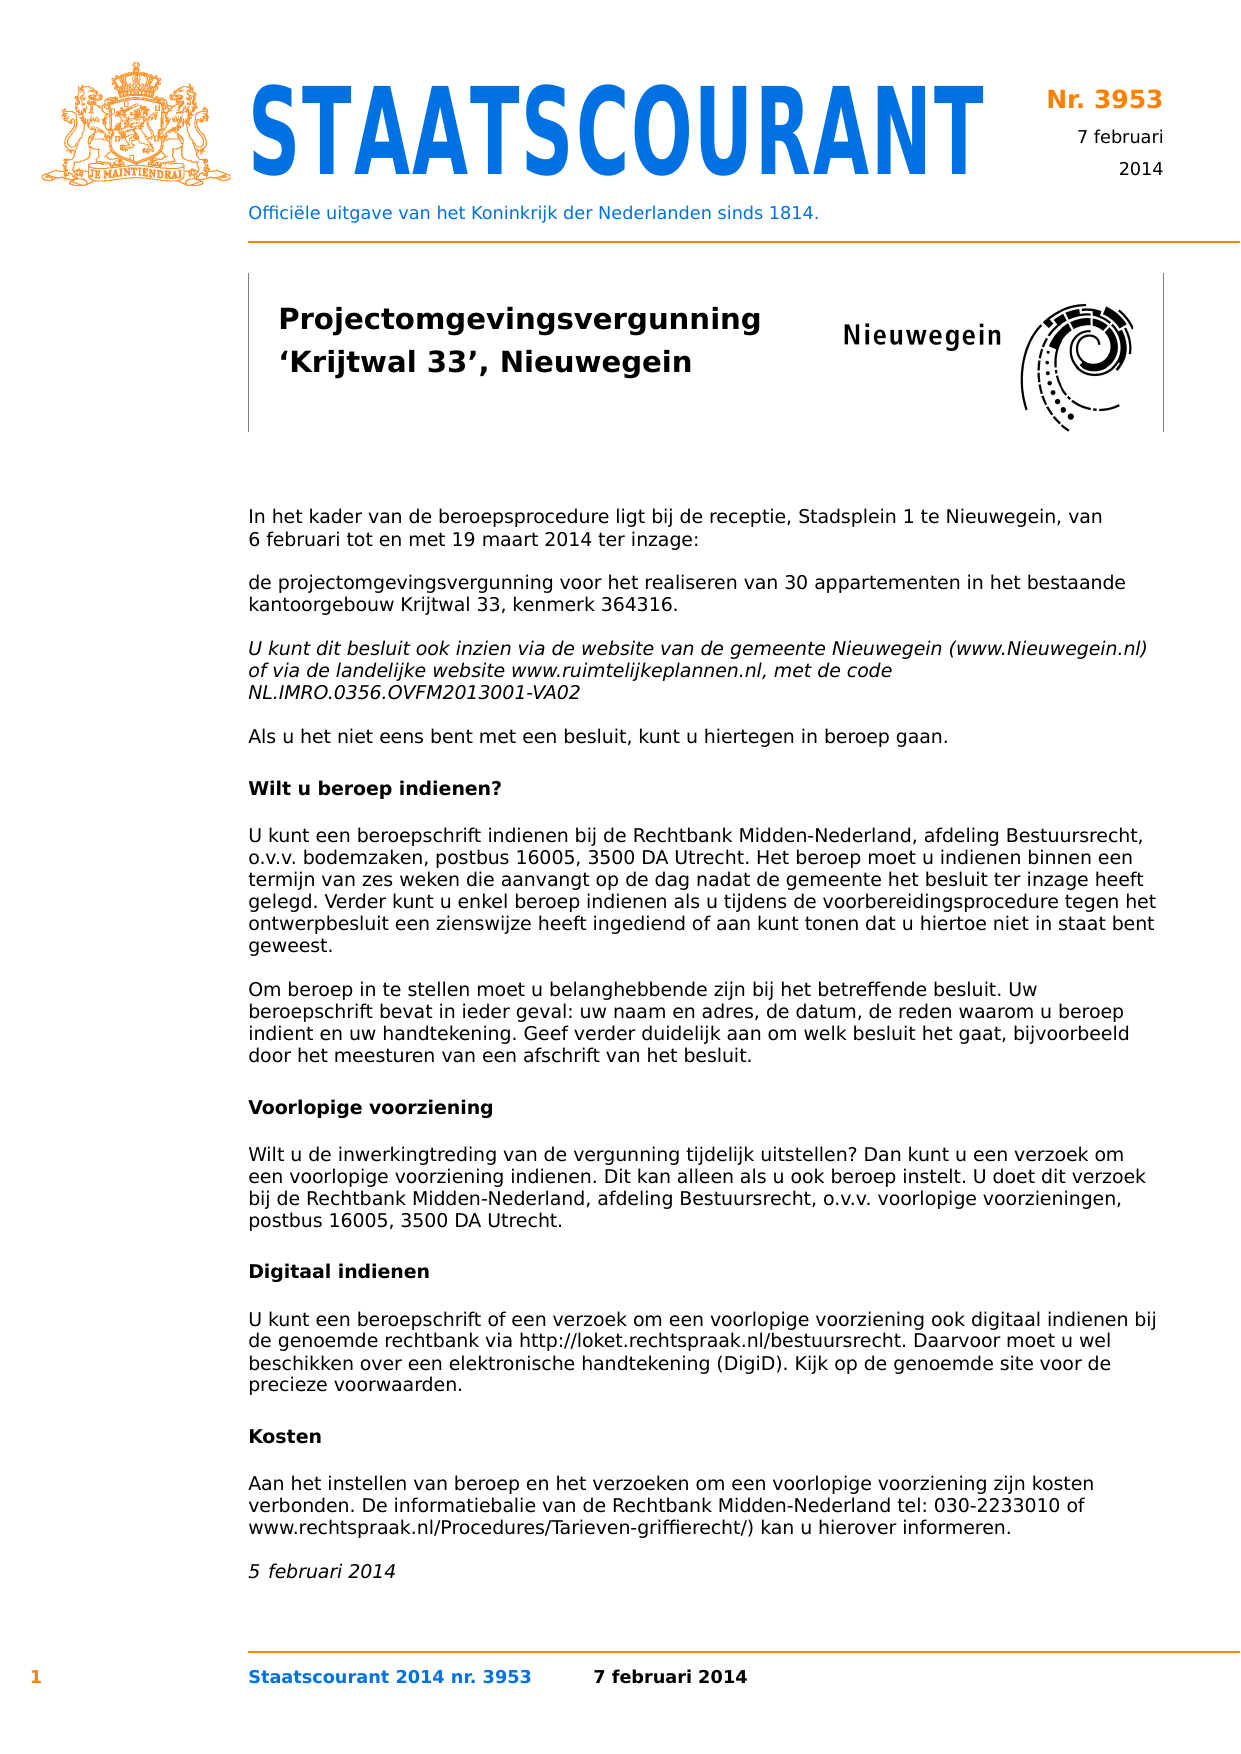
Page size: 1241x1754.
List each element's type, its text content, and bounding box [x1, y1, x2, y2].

text de projectomgevingsvergunning voor het realiseren van 30 appartementen in het bestaande kantoorgebouw Krijtwal 33, kenmerk 364316. [248, 572, 1163, 616]
text Wilt u de inwerkingtreding van de vergunning tijdelijk uitstellen? Dan kunt u een verzoek om een voorlopige voorziening indienen. Dit kan alleen als u ook beroep instelt. U doet dit verzoek bij de Rechtbank Midden-Nederland, afdeling Bestuursrecht, o.v.v. voorlopige voorzieningen, postbus 16005, 3500 DA Utrecht. [248, 1143, 1163, 1231]
text Om beroep in te stellen moet u belanghebbende zijn bij het betreffende besluit. Uw beroepschrift bevat in ieder geval: uw naam en adres, de datum, de reden waarom u beroep indient en uw handtekening. Geef verder duidelijk aan om welk besluit het gaat, bijvoorbeeld door het meesturen van een afschrift van het besluit. [248, 979, 1163, 1067]
picture [844, 302, 1134, 433]
table_header STAATSCOURANT [248, 62, 998, 203]
text U kunt een beroepschrift indienen bij de Rechtbank Midden-Nederland, afdeling Bestuursrecht, o.v.v. bodemzaken, postbus 16005, 3500 DA Utrecht. Het beroep moet u indienen binnen een termijn van zes weken die aanvangt op de dag nadat de gemeente het besluit ter inzage heeft gelegd. Verder kunt u enkel beroep indienen als u tijdens de voorbereidingsprocedure tegen het ontwerpbesluit een zienswijze heeft ingediend of aan kunt tonen dat u hiertoe niet in staat bent geweest. [248, 825, 1163, 957]
table_header Nr. 3953 [998, 62, 1240, 121]
subtitle Digitaal indienen [248, 1261, 1163, 1283]
text U kunt dit besluit ook inzien via de website van de gemeente Nieuwegein (www.Nieuwegein.nl) of via de landelijke website www.ruimtelijkeplannen.nl, met de code NL.IMRO.0356.OVFM2013001-VA02 [248, 638, 1163, 704]
subtitle Kosten [248, 1426, 1163, 1448]
subtitle Voorlopige voorziening [248, 1097, 1163, 1118]
table_header [25, 62, 248, 241]
subtitle Projectomgevingsvergunning ‘Krijtwal 33’, Nieuwegein [249, 273, 1163, 432]
table_cell 2014 [998, 153, 1240, 203]
table_cell Officiële uitgave van het Koninkrijk der Nederlanden sinds 1814. [248, 203, 1240, 241]
text Aan het instellen van beroep en het verzoeken om een voorlopige voorziening zijn kosten verbonden. De informatiebalie van de Rechtbank Midden-Nederland tel: 030-2233010 of www.rechtspraak.nl/Procedures/Tarieven-griffierecht/) kan u hierover informeren. [248, 1473, 1163, 1539]
text U kunt een beroepschrift of een verzoek om een voorlopige voorziening ook digitaal indienen bij de genoemde rechtbank via http://loket.rechtspraak.nl/bestuursrecht. Daarvoor moet u wel beschikken over een elektronische handtekening (DigiD). Kijk op de genoemde site voor de precieze voorwaarden. [248, 1308, 1163, 1396]
subtitle Wilt u beroep indienen? [248, 778, 1163, 800]
picture [41, 62, 231, 186]
text In het kader van de beroepsprocedure ligt bij de receptie, Stadsplein 1 te Nieuwegein, van 6 februari tot en met 19 maart 2014 ter inzage: [248, 506, 1163, 550]
table_cell 7 februari [998, 121, 1240, 153]
text 5 februari 2014 [248, 1561, 1163, 1583]
text Als u het niet eens bent met een besluit, kunt u hiertegen in beroep gaan. [248, 726, 1163, 748]
